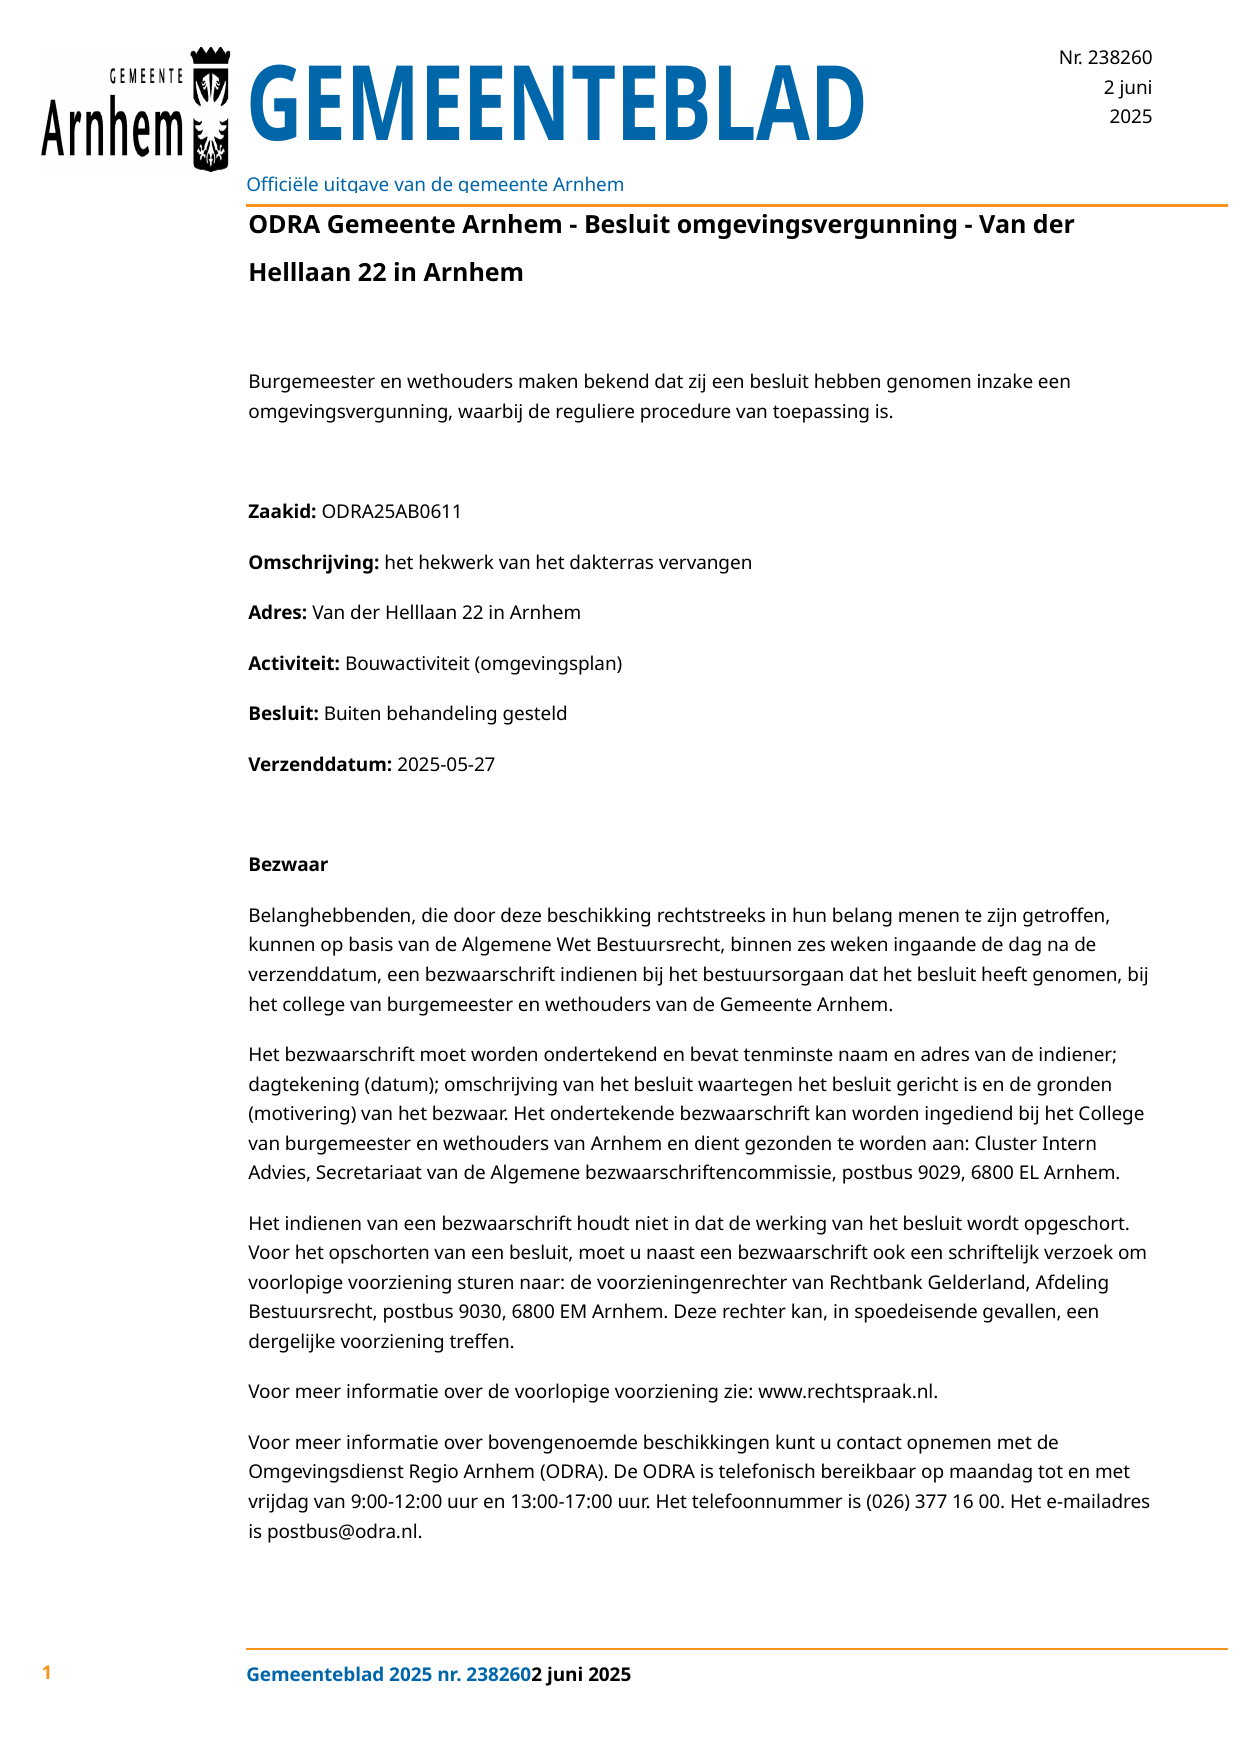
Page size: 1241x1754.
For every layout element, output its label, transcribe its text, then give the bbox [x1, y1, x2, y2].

text Omschrijving: het hekwerk van het dakterras vervangen [248, 549, 1152, 575]
text Belanghebbenden, die door deze beschikking rechtstreeks in hun belang menen te zijn getroffen, kunnen op basis van de Algemene Wet Bestuursrecht, binnen zes weken ingaande de dag na de verzenddatum, een bezwaarschrift indienen bij het bestuursorgaan dat het besluit heeft genomen, bij het college van burgemeester en wethouders van de Gemeente Arnhem. [248, 902, 1152, 1017]
text Besluit: Buiten behandeling gesteld [248, 700, 1152, 726]
text Activiteit: Bouwactiviteit (omgevingsplan) [248, 650, 1152, 676]
text Adres: Van der Helllaan 22 in Arnhem [248, 599, 1152, 625]
text Voor meer informatie over de voorlopige voorziening zie: www.rechtspraak.nl. [248, 1379, 1152, 1404]
text Voor meer informatie over bovengenoemde beschikkingen kunt u contact opnemen met de Omgevingsdienst Regio Arnhem (ODRA). De ODRA is telefonisch bereikbaar op maandag tot en met vrijdag van 9:00-12:00 uur en 13:00-17:00 uur. Het telefoonnummer is (026) 377 16 00. Het e-mailadres is postbus@odra.nl. [248, 1429, 1152, 1544]
text Het bezwaarschrift moet worden ondertekend en bevat tenminste naam en adres van de indiener; dagtekening (datum); omschrijving van het besluit waartegen het besluit gericht is en de gronden (motivering) van het bezwaar. Het ondertekende bezwaarschrift kan worden ingediend bij het College van burgemeester en wethouders van Arnhem en dient gezonden te worden aan: Cluster Intern Advies, Secretariaat van de Algemene bezwaarschriftencommissie, postbus 9029, 6800 EL Arnhem. [248, 1041, 1152, 1185]
text Zaakid: ODRA25AB0611 [248, 499, 1152, 524]
text ODRA Gemeente Arnhem - Besluit omgevingsvergunning - Van der Helllaan 22 in Arnhem [248, 207, 1152, 288]
text Verzenddatum: 2025-05-27 [248, 751, 1152, 777]
picture [41, 47, 231, 172]
text Het indienen van een bezwaarschrift houdt niet in dat de werking van het besluit wordt opgeschort. Voor het opschorten van een besluit, moet u naast een bezwaarschrift ook een schriftelijk verzoek om voorlopige voorziening sturen naar: de voorzieningenrechter van Rechtbank Gelderland, Afdeling Bestuursrecht, postbus 9030, 6800 EM Arnhem. Deze rechter kan, in spoedeisende gevallen, een dergelijke voorziening treffen. [248, 1210, 1152, 1354]
text Bezwaar [248, 852, 1152, 877]
text Burgemeester en wethouders maken bekend dat zij een besluit hebben genomen inzake een omgevingsvergunning, waarbij de reguliere procedure van toepassing is. [248, 368, 1152, 424]
